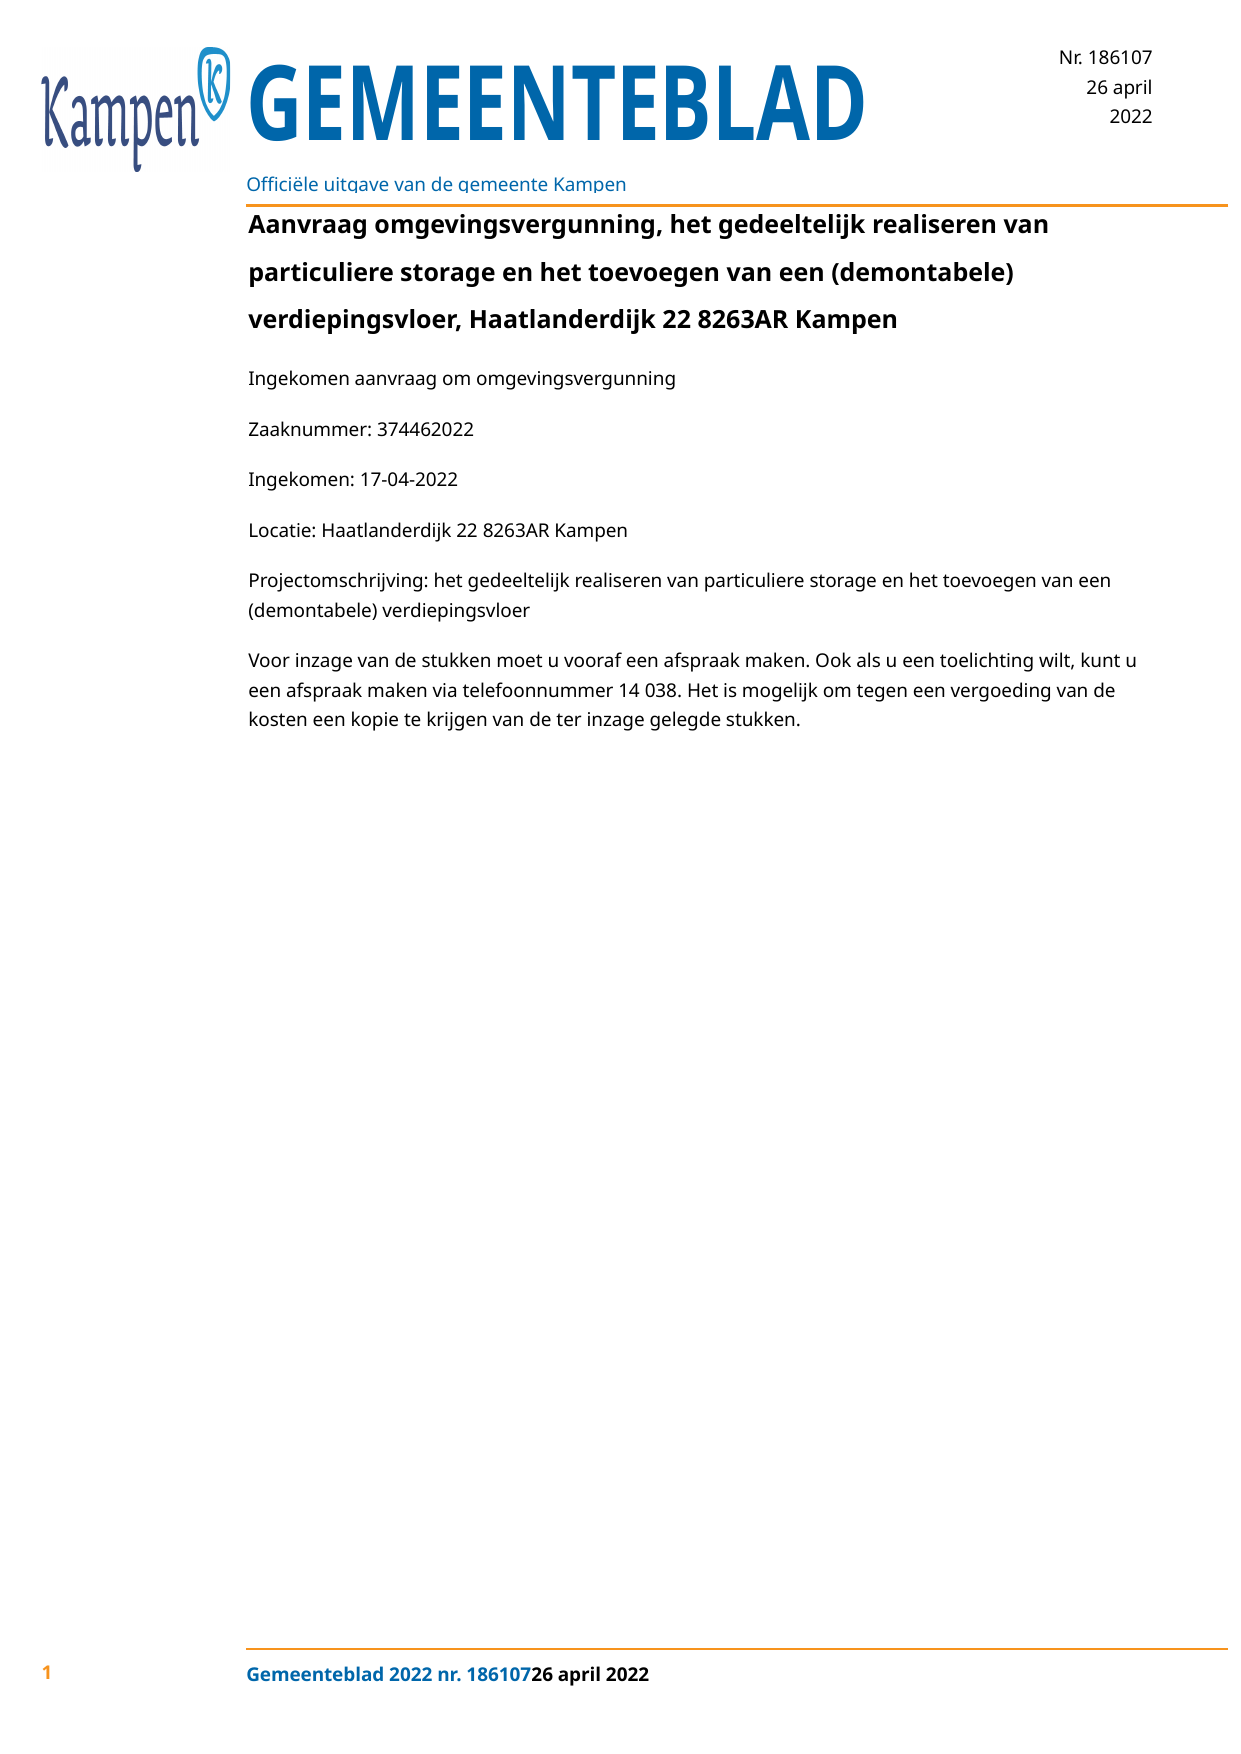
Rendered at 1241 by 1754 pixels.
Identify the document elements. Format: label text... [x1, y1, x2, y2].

text Voor inzage van de stukken moet u vooraf een afspraak maken. Ook als u een toelichting wilt, kunt u een afspraak maken via telefoonnummer 14 038. Het is mogelijk om tegen een vergoeding van de kosten een kopie te krijgen van de ter inzage gelegde stukken. [248, 647, 1152, 732]
text Ingekomen aanvraag om omgevingsvergunning [248, 366, 1152, 391]
text Aanvraag omgevingsvergunning, het gedeeltelijk realiseren van particuliere storage en het toevoegen van een (demontabele) verdiepingsvloer, Haatlanderdijk 22 8263AR Kampen [248, 207, 1152, 336]
picture [41, 47, 231, 172]
text Projectomschrijving: het gedeeltelijk realiseren van particuliere storage en het toevoegen van een (demontabele) verdiepingsvloer [248, 567, 1152, 622]
text Zaaknummer: 374462022 [248, 416, 1152, 442]
text Locatie: Haatlanderdijk 22 8263AR Kampen [248, 517, 1152, 542]
text Ingekomen: 17-04-2022 [248, 466, 1152, 492]
